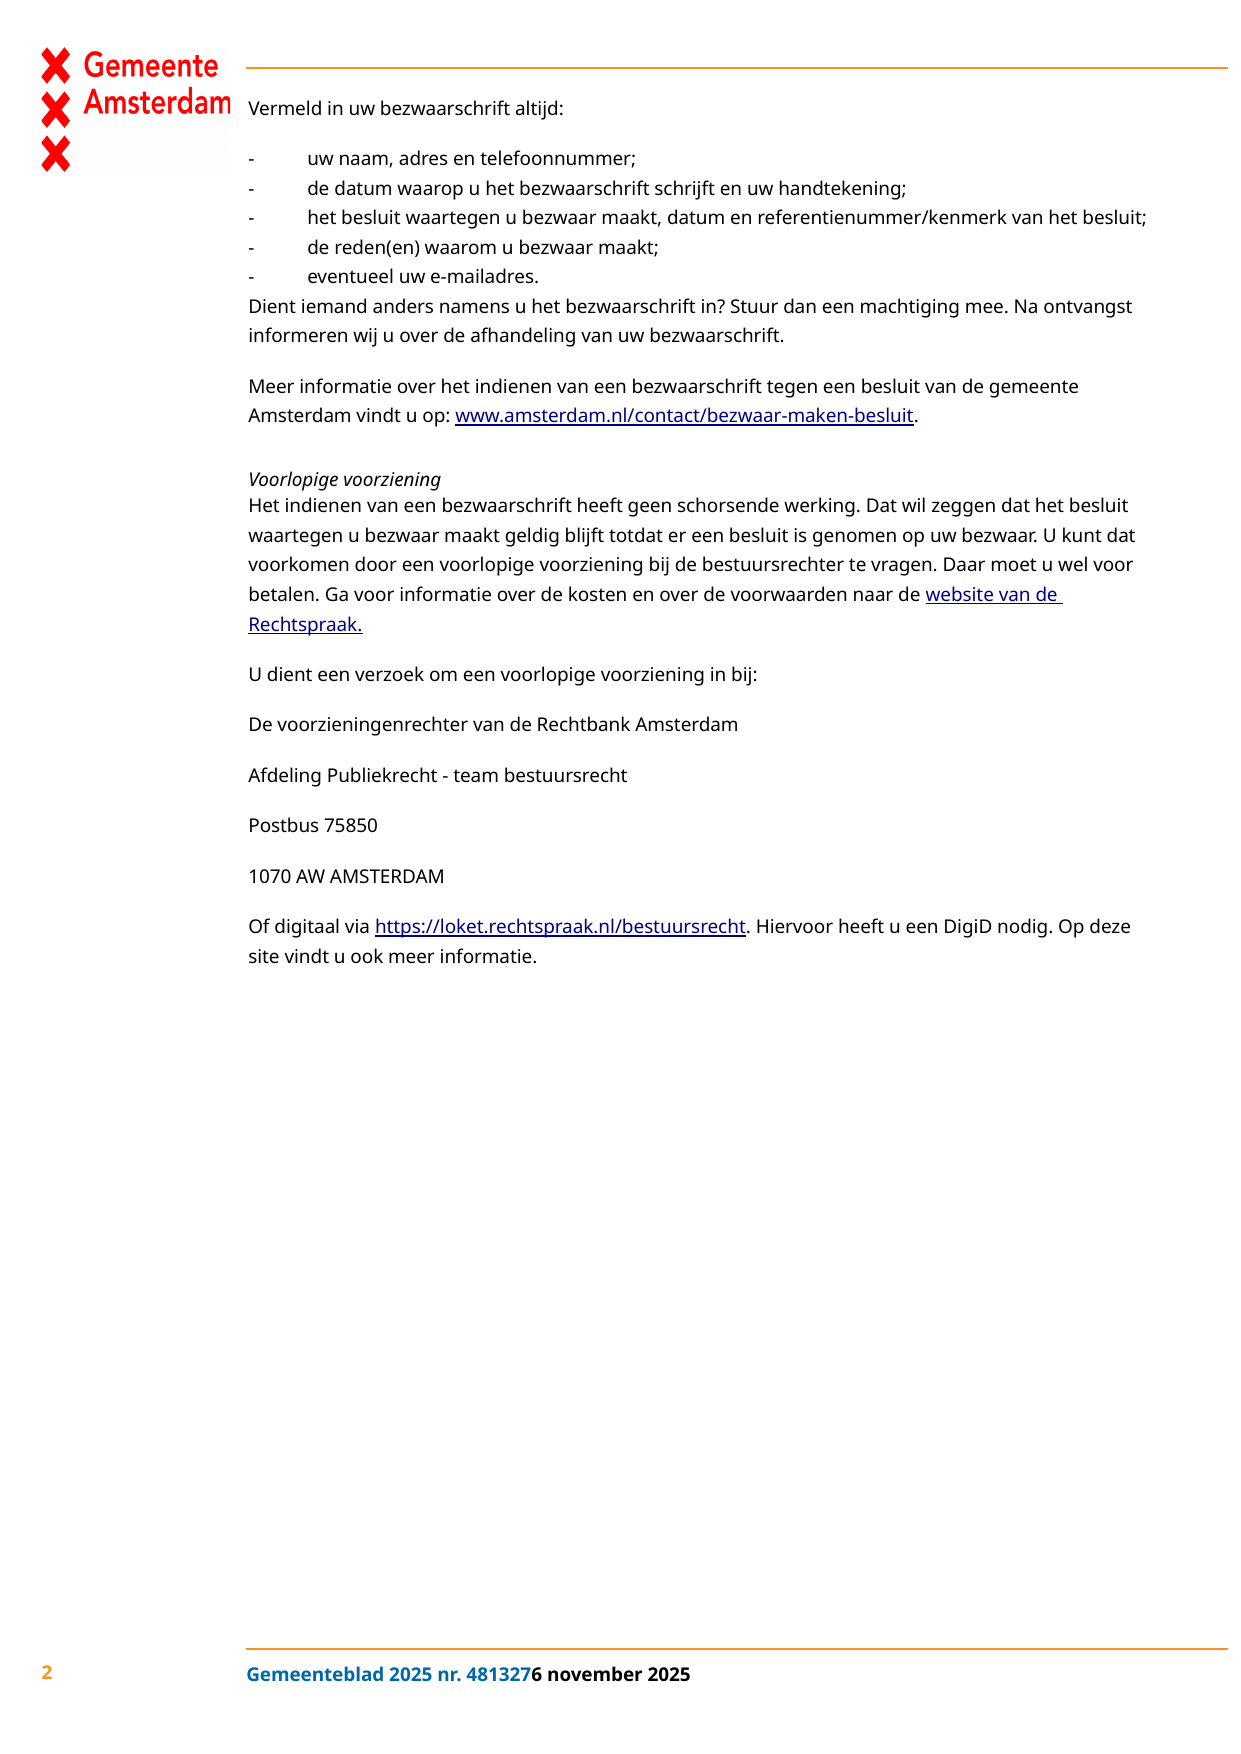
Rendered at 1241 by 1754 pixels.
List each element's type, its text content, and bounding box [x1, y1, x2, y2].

text De voorzieningenrechter van de Rechtbank Amsterdam [248, 712, 1152, 737]
picture [41, 47, 231, 172]
text 1070 AW AMSTERDAM [248, 863, 1152, 888]
list eventueel uw e-mailadres. [248, 263, 1152, 289]
text Dient iemand anders namens u het bezwaarschrift in? Stuur dan een machtiging mee. Na ontvangst informeren wij u over de afhandeling van uw bezwaarschrift. [248, 293, 1152, 348]
list het besluit waartegen u bezwaar maakt, datum en referentienummer/kenmerk van het besluit; [248, 204, 1152, 230]
list de reden(en) waarom u bezwaar maakt; [248, 234, 1152, 260]
text Postbus 75850 [248, 812, 1152, 838]
text Of digitaal via https://loket.rechtspraak.nl/bestuursrecht. Hiervoor heeft u een DigiD nodig. Op deze site vindt u ook meer informatie. [248, 913, 1152, 968]
text Het indienen van een bezwaarschrift heeft geen schorsende werking. Dat wil zeggen dat het besluit waartegen u bezwaar maakt geldig blijft totdat er een besluit is genomen op uw bezwaar. U kunt dat voorkomen door een voorlopige voorziening bij de bestuursrechter te vragen. Daar moet u wel voor betalen. Ga voor informatie over de kosten en over de voorwaarden naar de website van de Rechtspraak. [248, 492, 1152, 636]
text Voorlopige voorziening [248, 467, 1152, 492]
text Afdeling Publiekrecht - team bestuursrecht [248, 762, 1152, 788]
list de datum waarop u het bezwaarschrift schrijft en uw handtekening; [248, 175, 1152, 201]
text U dient een verzoek om een voorlopige voorziening in bij: [248, 661, 1152, 687]
text Meer informatie over het indienen van een bezwaarschrift tegen een besluit van de gemeente Amsterdam vindt u op: www.amsterdam.nl/contact/bezwaar-maken-besluit. [248, 373, 1152, 428]
list uw naam, adres en telefoonnummer; [248, 145, 1152, 171]
text Vermeld in uw bezwaarschrift altijd: [248, 95, 1152, 121]
